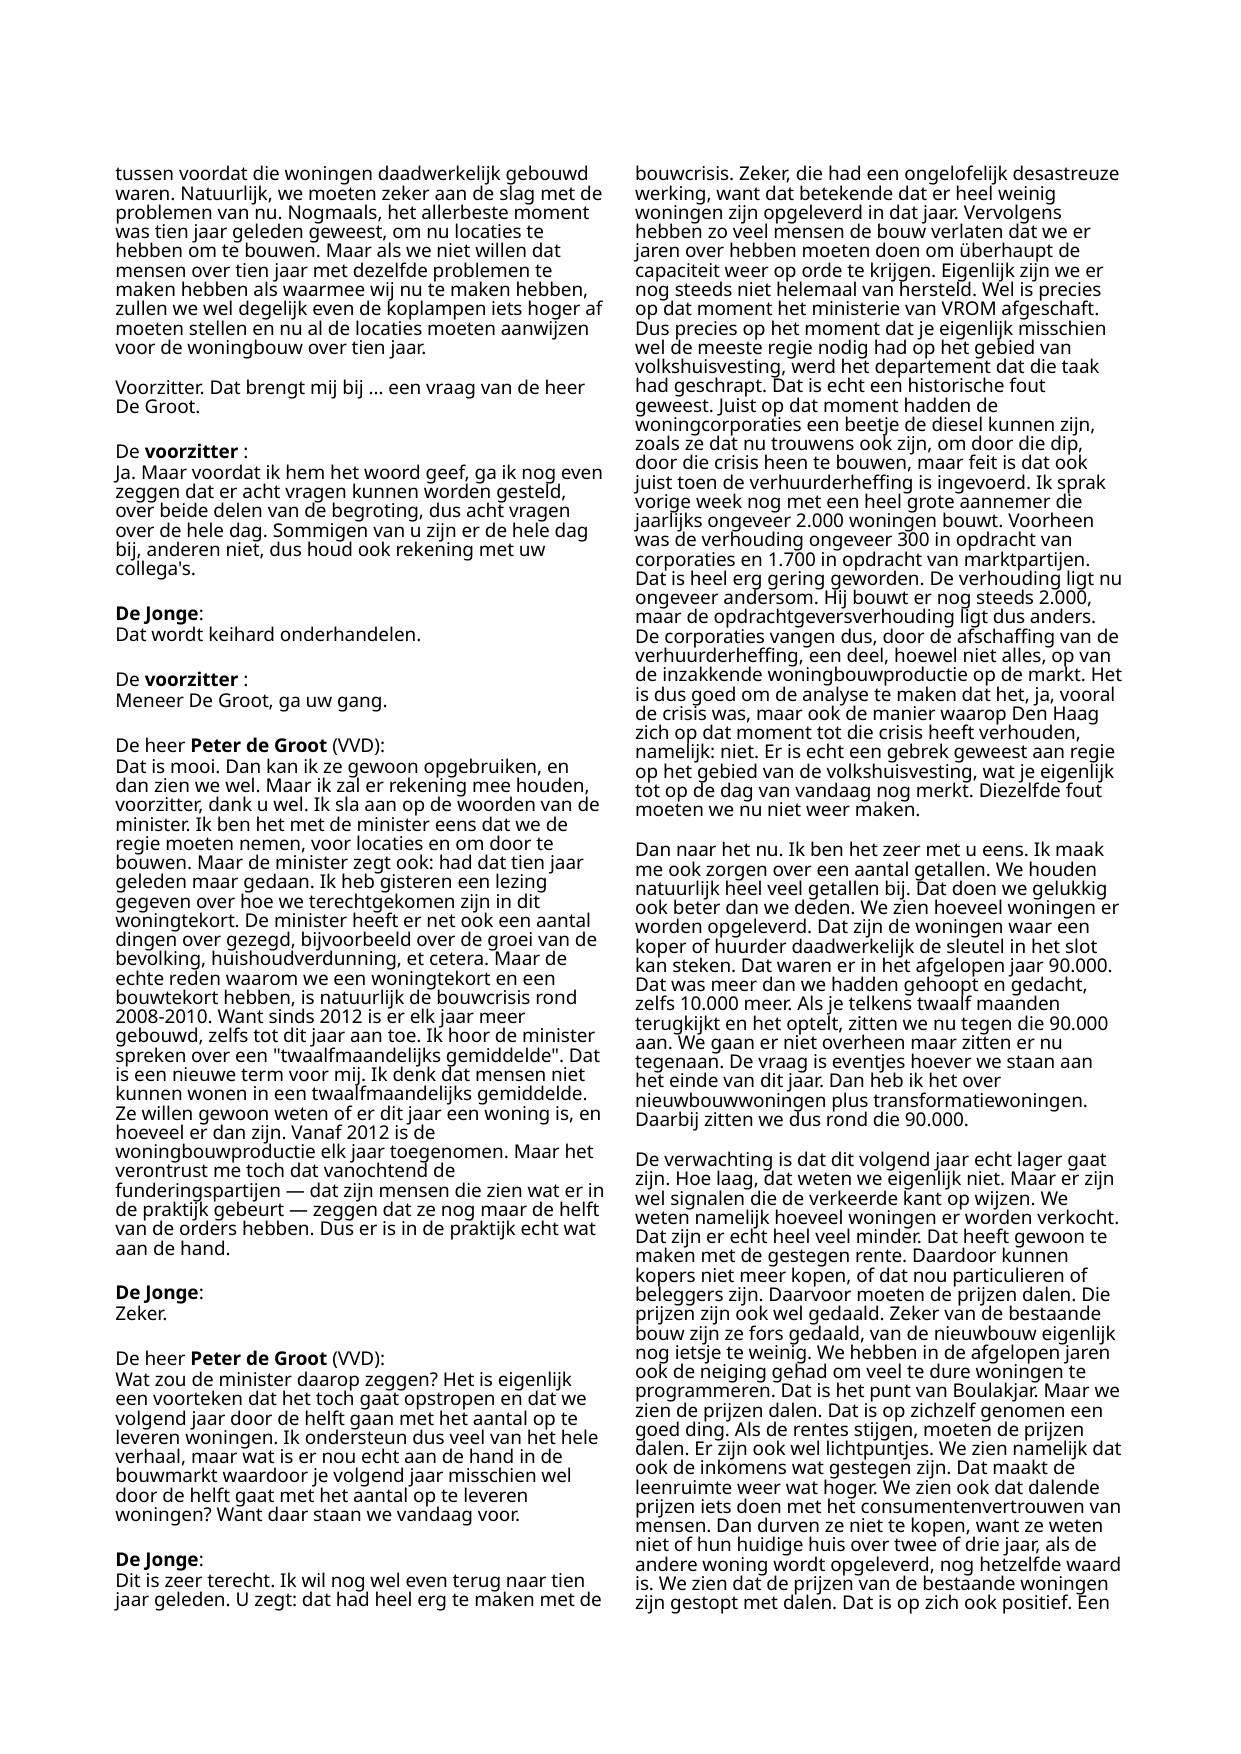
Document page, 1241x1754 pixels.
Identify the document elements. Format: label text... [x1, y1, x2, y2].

text bouwcrisis. Zeker, die had een ongelofelijk desastreuze werking, want dat betekende dat er heel weinig woningen zijn opgeleverd in dat jaar. Vervolgens hebben zo veel mensen de bouw verlaten dat we er jaren over hebben moeten doen om überhaupt de capaciteit weer op orde te krijgen. Eigenlijk zijn we er nog steeds niet helemaal van hersteld. Wel is precies op dat moment het ministerie van VROM afgeschaft. Dus precies op het moment dat je eigenlijk misschien wel de meeste regie nodig had op het gebied van volkshuisvesting, werd het departement dat die taak had geschrapt. Dat is echt een historische fout geweest. Juist op dat moment hadden de woningcorporaties een beetje de diesel kunnen zijn, zoals ze dat nu trouwens ook zijn, om door die dip, door die crisis heen te bouwen, maar feit is dat ook juist toen de verhuurderheffing is ingevoerd. Ik sprak vorige week nog met een heel grote aannemer die jaarlijks ongeveer 2.000 woningen bouwt. Voorheen was de verhouding ongeveer 300 in opdracht van corporaties en 1.700 in opdracht van marktpartijen. Dat is heel erg gering geworden. De verhouding ligt nu ongeveer andersom. Hij bouwt er nog steeds 2.000, maar de opdrachtgeversverhouding ligt dus anders. De corporaties vangen dus, door de afschaffing van de verhuurderheffing, een deel, hoewel niet alles, op van de inzakkende woningbouwproductie op de markt. Het is dus goed om de analyse te maken dat het, ja, vooral de crisis was, maar ook de manier waarop Den Haag zich op dat moment tot die crisis heeft verhouden, namelijk: niet. Er is echt een gebrek geweest aan regie op het gebied van de volkshuisvesting, wat je eigenlijk tot op de dag van vandaag nog merkt. Diezelfde fout moeten we nu niet weer maken. [635, 165, 1125, 821]
text Dan naar het nu. Ik ben het zeer met u eens. Ik maak me ook zorgen over een aantal getallen. We houden natuurlijk heel veel getallen bij. Dat doen we gelukkig ook beter dan we deden. We zien hoeveel woningen er worden opgeleverd. Dat zijn de woningen waar een koper of huurder daadwerkelijk de sleutel in het slot kan steken. Dat waren er in het afgelopen jaar 90.000. Dat was meer dan we hadden gehoopt en gedacht, zelfs 10.000 meer. Als je telkens twaalf maanden terugkijkt en het optelt, zitten we nu tegen die 90.000 aan. We gaan er niet overheen maar zitten er nu tegenaan. De vraag is eventjes hoever we staan aan het einde van dit jaar. Dan heb ik het over nieuwbouwwoningen plus transformatiewoningen. Daarbij zitten we dus rond die 90.000. [635, 841, 1125, 1130]
text tussen voordat die woningen daadwerkelijk gebouwd waren. Natuurlijk, we moeten zeker aan de slag met de problemen van nu. Nogmaals, het allerbeste moment was tien jaar geleden geweest, om nu locaties te hebben om te bouwen. Maar als we niet willen dat mensen over tien jaar met dezelfde problemen te maken hebben als waarmee wij nu te maken hebben, zullen we wel degelijk even de koplampen iets hoger af moeten stellen en nu al de locaties moeten aanwijzen voor de woningbouw over tien jaar. [115, 165, 605, 358]
text Dat wordt keihard onderhandelen. [115, 626, 605, 645]
text De heer Peter de Groot (VVD): [115, 732, 605, 758]
text De Jonge: [115, 1546, 605, 1572]
text De Jonge: [115, 600, 605, 626]
text Zeker. [115, 1305, 605, 1324]
text Voorzitter. Dat brengt mij bij … een vraag van de heer De Groot. [115, 379, 605, 417]
text Ja. Maar voordat ik hem het woord geef, ga ik nog even zeggen dat er acht vragen kunnen worden gesteld, over beide delen van de begroting, dus acht vragen over de hele dag. Sommigen van u zijn er de hele dag bij, anderen niet, dus houd ook rekening met uw collega's. [115, 464, 605, 579]
text Wat zou de minister daarop zeggen? Het is eigenlijk een voorteken dat het toch gaat opstropen en dat we volgend jaar door de helft gaan met het aantal op te leveren woningen. Ik ondersteun dus veel van het hele verhaal, maar wat is er nou echt aan de hand in de bouwmarkt waardoor je volgend jaar misschien wel door de helft gaat met het aantal op te leveren woningen? Want daar staan we vandaag voor. [115, 1371, 605, 1525]
text De verwachting is dat dit volgend jaar echt lager gaat zijn. Hoe laag, dat weten we eigenlijk niet. Maar er zijn wel signalen die de verkeerde kant op wijzen. We weten namelijk hoeveel woningen er worden verkocht. Dat zijn er echt heel veel minder. Dat heeft gewoon te maken met de gestegen rente. Daardoor kunnen kopers niet meer kopen, of dat nou particulieren of beleggers zijn. Daarvoor moeten de prijzen dalen. Die prijzen zijn ook wel gedaald. Zeker van de bestaande bouw zijn ze fors gedaald, van de nieuwbouw eigenlijk nog ietsje te weinig. We hebben in de afgelopen jaren ook de neiging gehad om veel te dure woningen te programmeren. Dat is het punt van Boulakjar. Maar we zien de prijzen dalen. Dat is op zichzelf genomen een goed ding. Als de rentes stijgen, moeten de prijzen dalen. Er zijn ook wel lichtpuntjes. We zien namelijk dat ook de inkomens wat gestegen zijn. Dat maakt de leenruimte weer wat hoger. We zien ook dat dalende prijzen iets doen met het consumentenvertrouwen van mensen. Dan durven ze niet te kopen, want ze weten niet of hun huidige huis over twee of drie jaar, als de andere woning wordt opgeleverd, nog hetzelfde waard is. We zien dat de prijzen van de bestaande woningen zijn gestopt met dalen. Dat is op zich ook positief. Een [635, 1151, 1125, 1613]
text Meneer De Groot, ga uw gang. [115, 692, 605, 711]
text De voorzitter : [115, 666, 605, 692]
text De heer Peter de Groot (VVD): [115, 1345, 605, 1371]
text De voorzitter : [115, 438, 605, 464]
text De Jonge: [115, 1279, 605, 1305]
text Dit is zeer terecht. Ik wil nog wel even terug naar tien jaar geleden. U zegt: dat had heel erg te maken met de [115, 1572, 605, 1610]
text Dat is mooi. Dan kan ik ze gewoon opgebruiken, en dan zien we wel. Maar ik zal er rekening mee houden, voorzitter, dank u wel. Ik sla aan op de woorden van de minister. Ik ben het met de minister eens dat we de regie moeten nemen, voor locaties en om door te bouwen. Maar de minister zegt ook: had dat tien jaar geleden maar gedaan. Ik heb gisteren een lezing gegeven over hoe we terechtgekomen zijn in dit woningtekort. De minister heeft er net ook een aantal dingen over gezegd, bijvoorbeeld over de groei van de bevolking, huishoudverdunning, et cetera. Maar de echte reden waarom we een woningtekort en een bouwtekort hebben, is natuurlijk de bouwcrisis rond 2008-2010. Want sinds 2012 is er elk jaar meer gebouwd, zelfs tot dit jaar aan toe. Ik hoor de minister spreken over een "twaalfmaandelijks gemiddelde". Dat is een nieuwe term voor mij. Ik denk dat mensen niet kunnen wonen in een twaalfmaandelijks gemiddelde. Ze willen gewoon weten of er dit jaar een woning is, en hoeveel er dan zijn. Vanaf 2012 is de woningbouwproductie elk jaar toegenomen. Maar het verontrust me toch dat vanochtend de funderingspartijen — dat zijn mensen die zien wat er in de praktijk gebeurt — zeggen dat ze nog maar de helft van de orders hebben. Dus er is in de praktijk echt wat aan de hand. [115, 758, 605, 1259]
